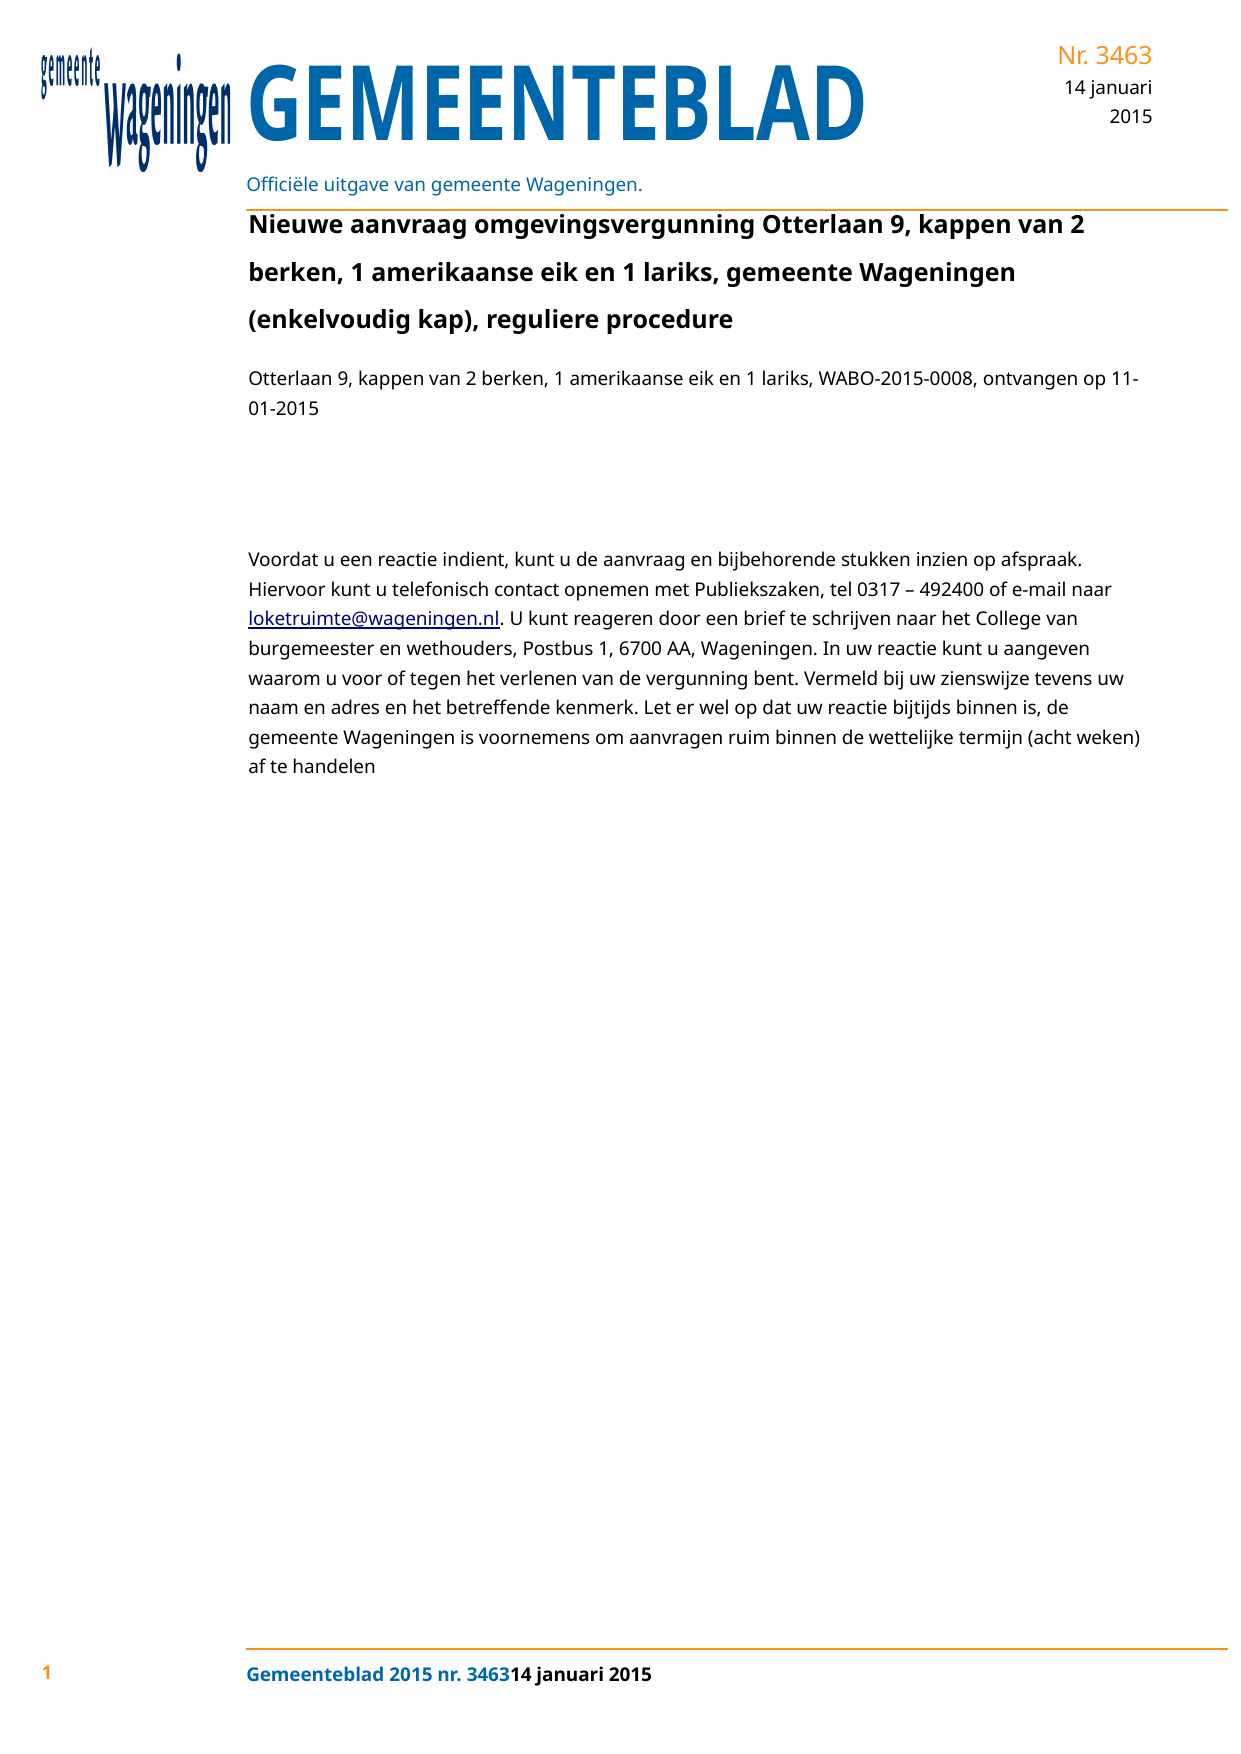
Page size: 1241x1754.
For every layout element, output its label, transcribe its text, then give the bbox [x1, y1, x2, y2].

text Otterlaan 9, kappen van 2 berken, 1 amerikaanse eik en 1 lariks, WABO-2015-0008, ontvangen op 11-01-2015 [248, 366, 1152, 421]
picture [41, 47, 231, 172]
text Nieuwe aanvraag omgevingsvergunning Otterlaan 9, kappen van 2 berken, 1 amerikaanse eik en 1 lariks, gemeente Wageningen (enkelvoudig kap), reguliere procedure [248, 211, 1152, 336]
text Voordat u een reactie indient, kunt u de aanvraag en bijbehorende stukken inzien op afspraak. Hiervoor kunt u telefonisch contact opnemen met Publiekszaken, tel 0317 – 492400 of e-mail naar loketruimte@wageningen.nl. U kunt reageren door een brief te schrijven naar het College van burgemeester en wethouders, Postbus 1, 6700 AA, Wageningen. In uw reactie kunt u aangeven waarom u voor of tegen het verlenen van de vergunning bent. Vermeld bij uw zienswijze tevens uw naam en adres en het betreffende kenmerk. Let er wel op dat uw reactie bijtijds binnen is, de gemeente Wageningen is voornemens om aanvragen ruim binnen de wettelijke termijn (acht weken) af te handelen [248, 546, 1152, 779]
